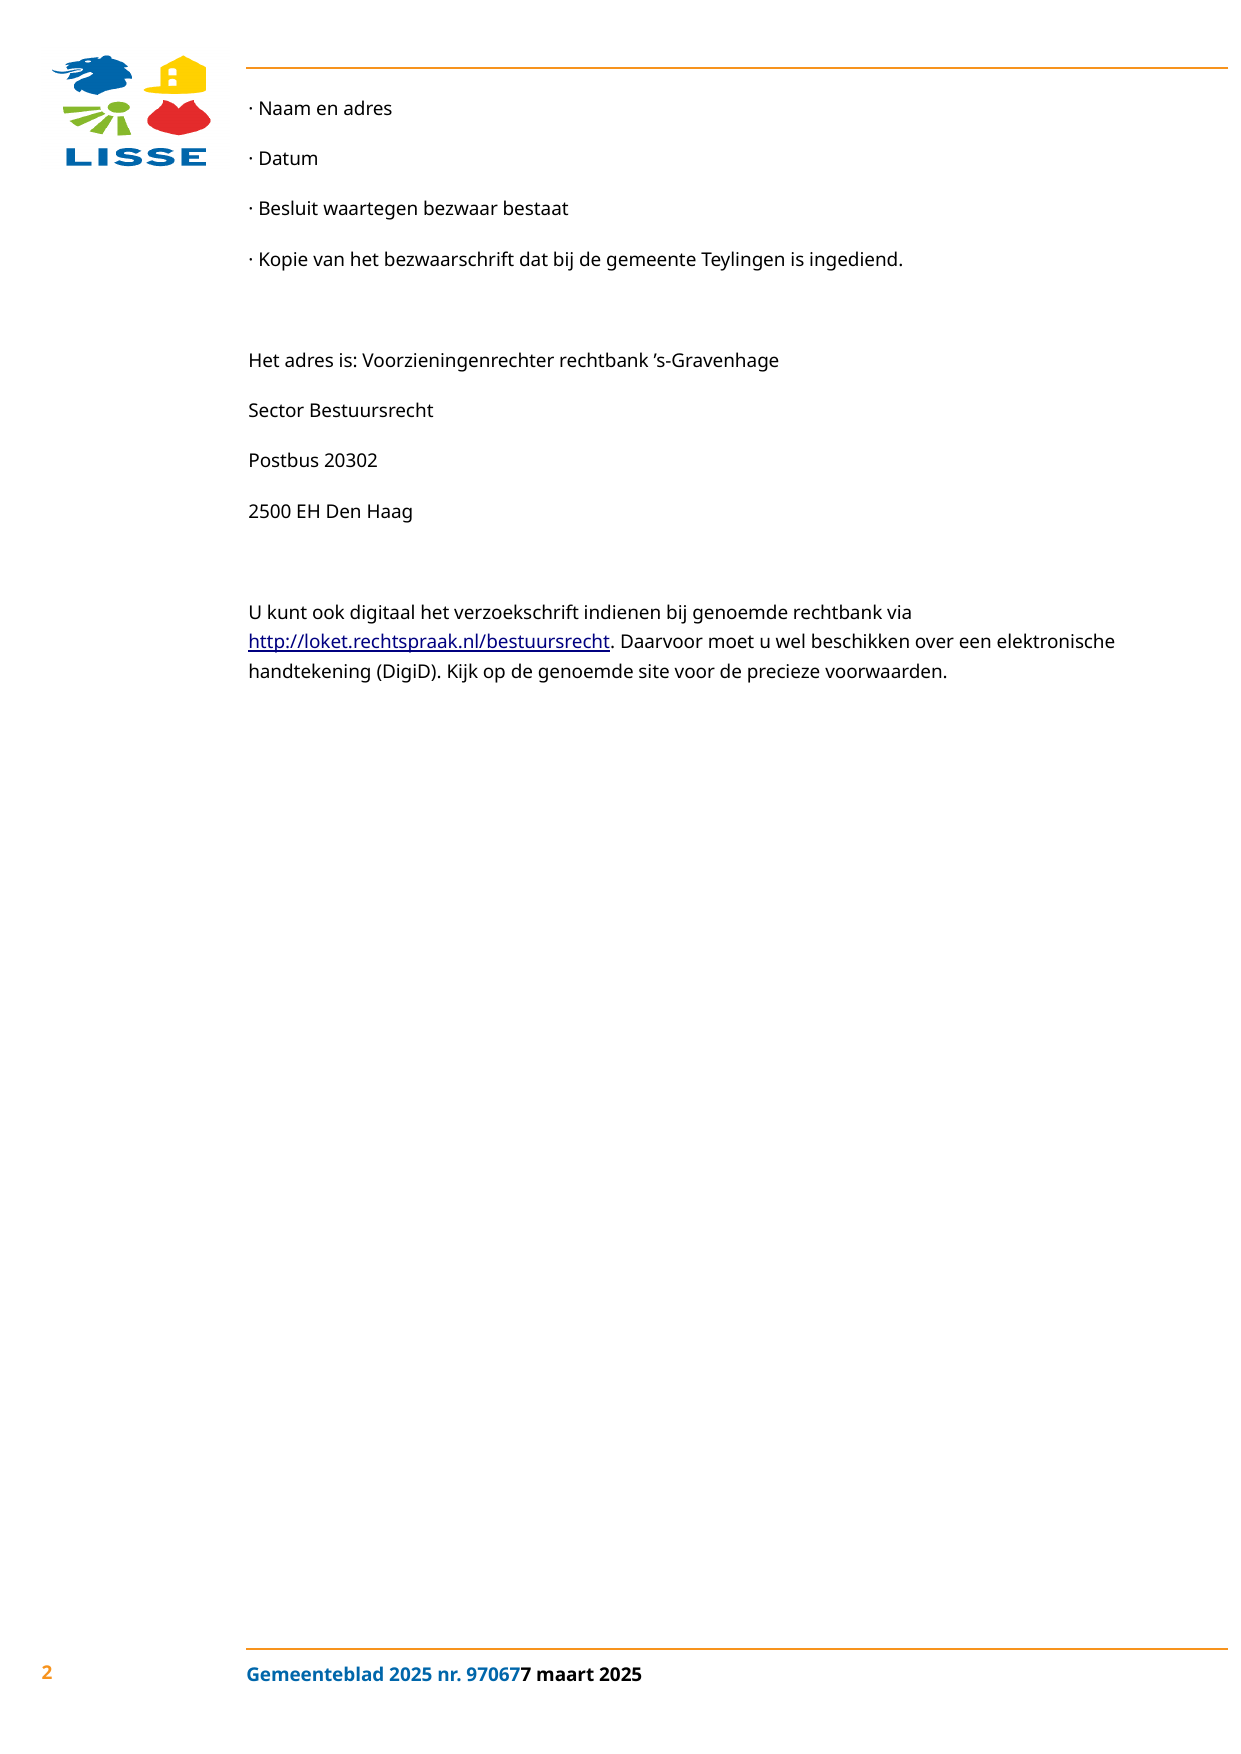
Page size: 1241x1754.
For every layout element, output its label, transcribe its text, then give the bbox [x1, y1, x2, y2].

text · Naam en adres [248, 95, 1152, 121]
text · Besluit waartegen bezwaar bestaat [248, 196, 1152, 221]
text · Datum [248, 145, 1152, 171]
text · Kopie van het bezwaarschrift dat bij de gemeente Teylingen is ingediend. [248, 246, 1152, 272]
text Postbus 20302 [248, 448, 1152, 473]
text 2500 EH Den Haag [248, 498, 1152, 524]
picture [41, 47, 231, 172]
text Sector Bestuursrecht [248, 397, 1152, 423]
text Het adres is: Voorzieningenrechter rechtbank ’s-Gravenhage [248, 347, 1152, 373]
text U kunt ook digitaal het verzoekschrift indienen bij genoemde rechtbank via http://loket.rechtspraak.nl/bestuursrecht. Daarvoor moet u wel beschikken over een elektronische handtekening (DigiD). Kijk op de genoemde site voor de precieze voorwaarden. [248, 599, 1152, 684]
